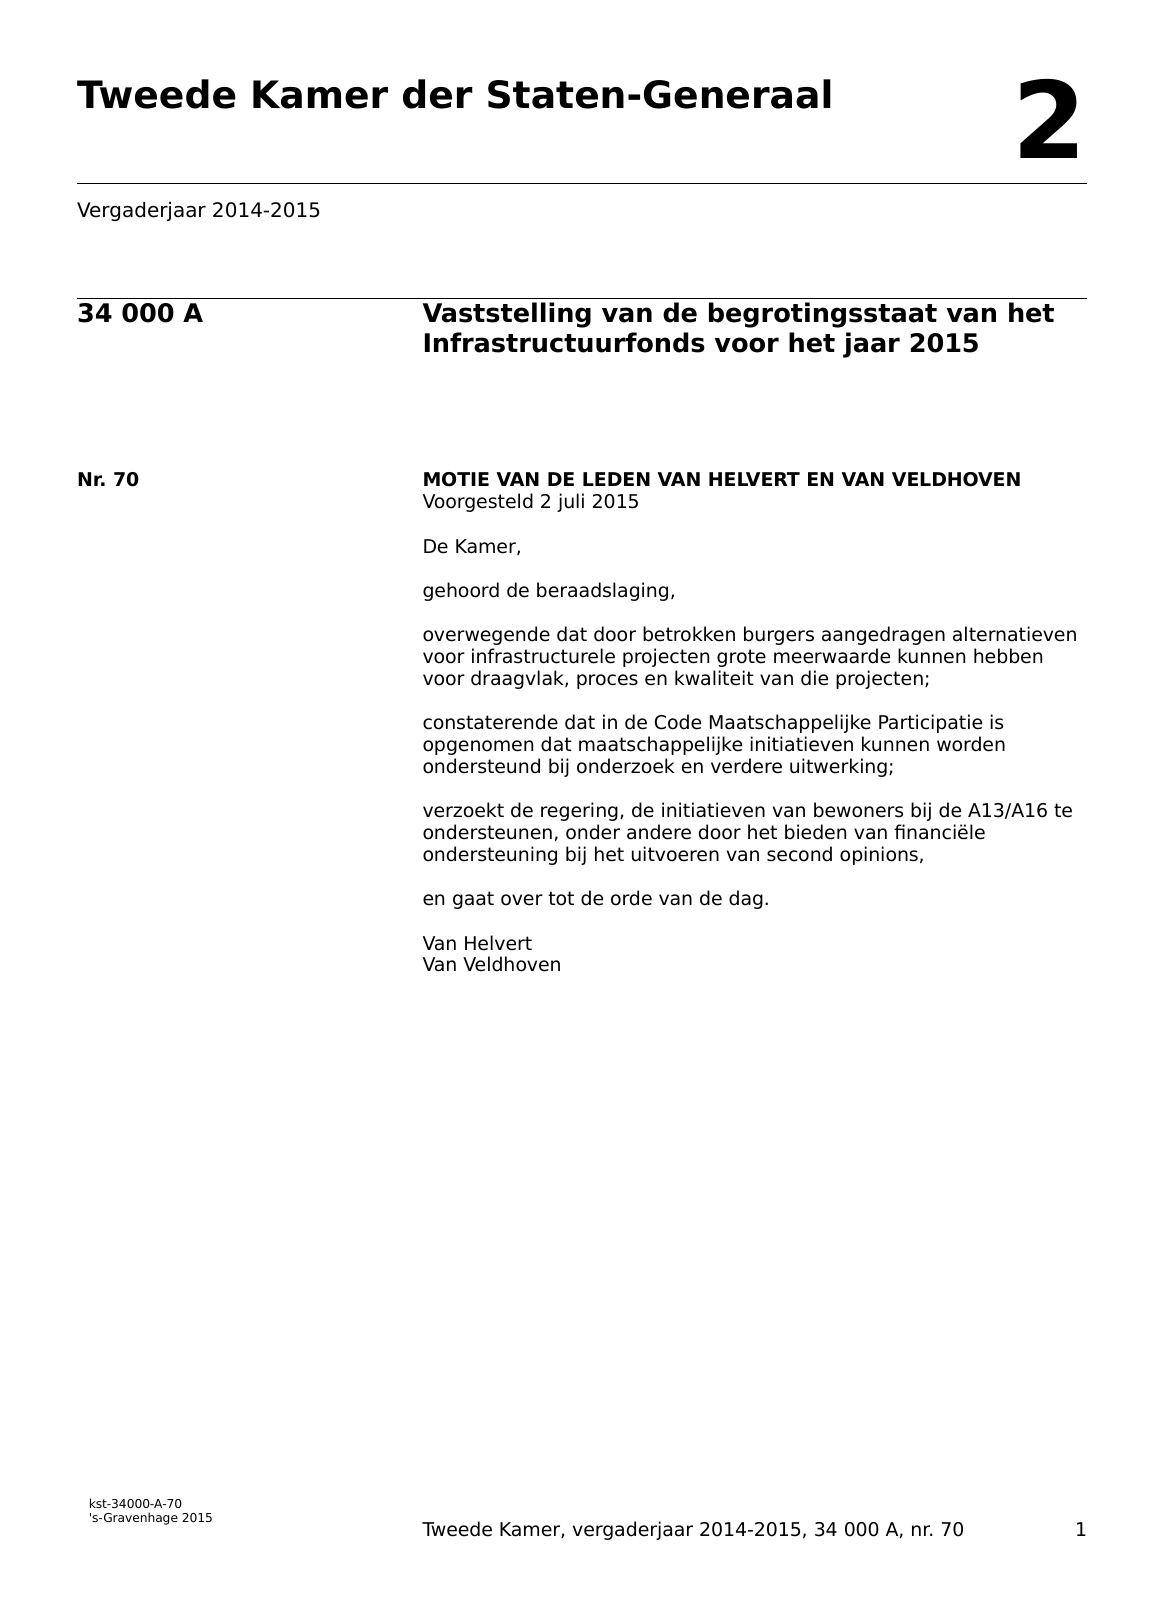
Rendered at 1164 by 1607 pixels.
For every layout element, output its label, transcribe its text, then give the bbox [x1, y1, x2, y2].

table_header 2 [886, 59, 1087, 183]
text overwegende dat door betrokken burgers aangedragen alternatieven voor infrastructurele projecten grote meerwaarde kunnen hebben voor draagvlak, proces en kwaliteit van die projecten; [422, 624, 1087, 690]
text constaterende dat in de Code Maatschappelijke Participatie is opgenomen dat maatschappelijke initiatieven kunnen worden ondersteund bij onderzoek en verdere uitwerking; [422, 712, 1087, 778]
text Van Veldhoven [422, 954, 1087, 976]
text De Kamer, [422, 536, 1087, 557]
text kst-34000-A-70 [88, 1497, 323, 1511]
subtitle 34 000 A Vaststelling van de begrotingsstaat van het Infrastructuurfonds voor het jaar 2015 [77, 299, 1087, 358]
table_cell Vergaderjaar 2014-2015 [77, 184, 1087, 298]
text en gaat over tot de orde van de dag. [422, 888, 1087, 910]
text Voorgesteld 2 juli 2015 [422, 491, 1087, 513]
text verzoekt de regering, de initiatieven van bewoners bij de A13/A16 te ondersteunen, onder andere door het bieden van financiële ondersteuning bij het uitvoeren van second opinions, [422, 800, 1087, 866]
subtitle Nr. 70 MOTIE VAN DE LEDEN VAN HELVERT EN VAN VELDHOVEN [77, 469, 1087, 491]
text 's-Gravenhage 2015 [88, 1511, 323, 1525]
text gehoord de beraadslaging, [422, 580, 1087, 602]
text Van Helvert [422, 932, 1087, 954]
table_header Tweede Kamer der Staten-Generaal [77, 59, 886, 183]
